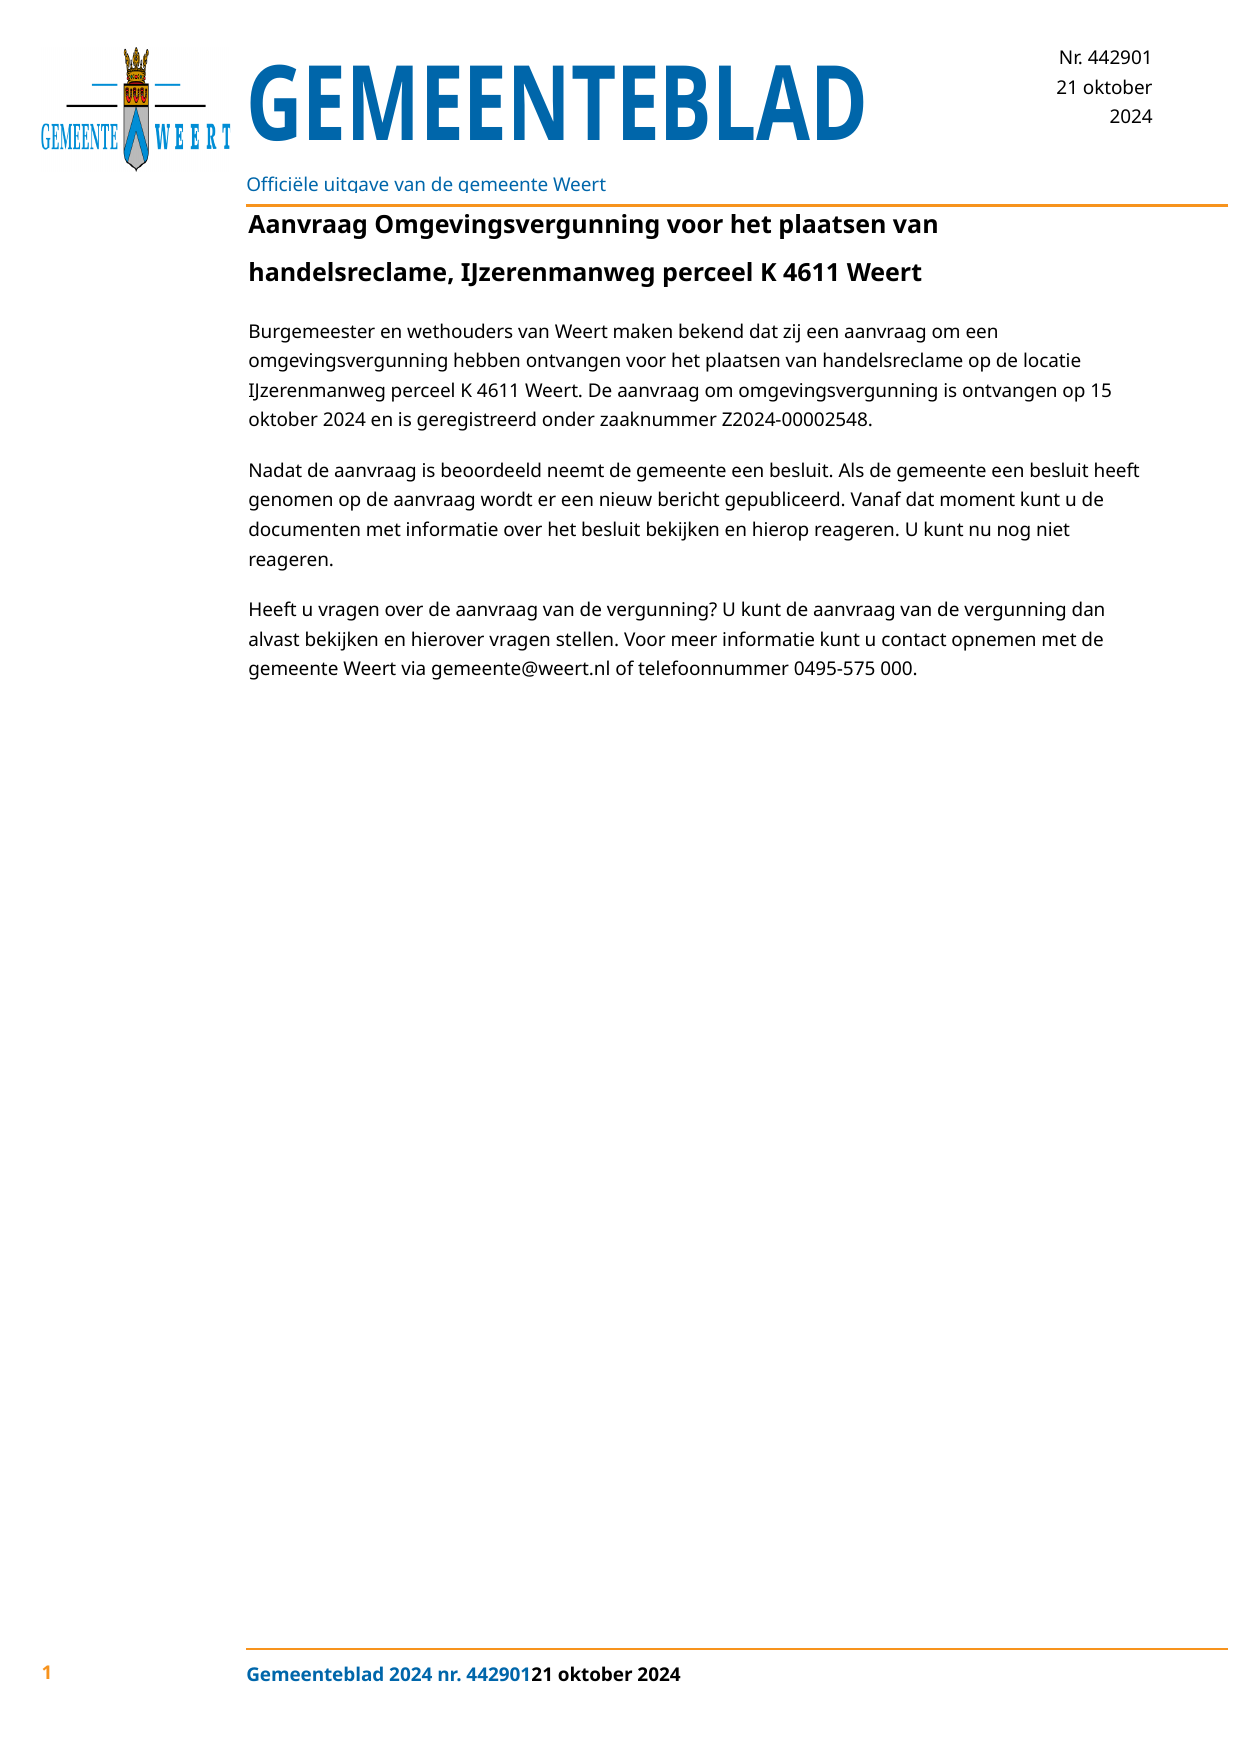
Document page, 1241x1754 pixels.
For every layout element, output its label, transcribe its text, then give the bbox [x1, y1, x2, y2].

picture [41, 47, 231, 172]
text Burgemeester en wethouders van Weert maken bekend dat zij een aanvraag om een omgevingsvergunning hebben ontvangen voor het plaatsen van handelsreclame op de locatie IJzerenmanweg perceel K 4611 Weert. De aanvraag om omgevingsvergunning is ontvangen op 15 oktober 2024 en is geregistreerd onder zaaknummer Z2024-00002548. [248, 318, 1152, 432]
text Aanvraag Omgevingsvergunning voor het plaatsen van handelsreclame, IJzerenmanweg perceel K 4611 Weert [248, 207, 1152, 288]
text Nadat de aanvraag is beoordeeld neemt de gemeente een besluit. Als de gemeente een besluit heeft genomen op de aanvraag wordt er een nieuw bericht gepubliceerd. Vanaf dat moment kunt u de documenten met informatie over het besluit bekijken en hierop reageren. U kunt nu nog niet reageren. [248, 457, 1152, 572]
text Heeft u vragen over de aanvraag van de vergunning? U kunt de aanvraag van de vergunning dan alvast bekijken en hierover vragen stellen. Voor meer informatie kunt u contact opnemen met de gemeente Weert via gemeente@weert.nl of telefoonnummer 0495-575 000. [248, 596, 1152, 681]
